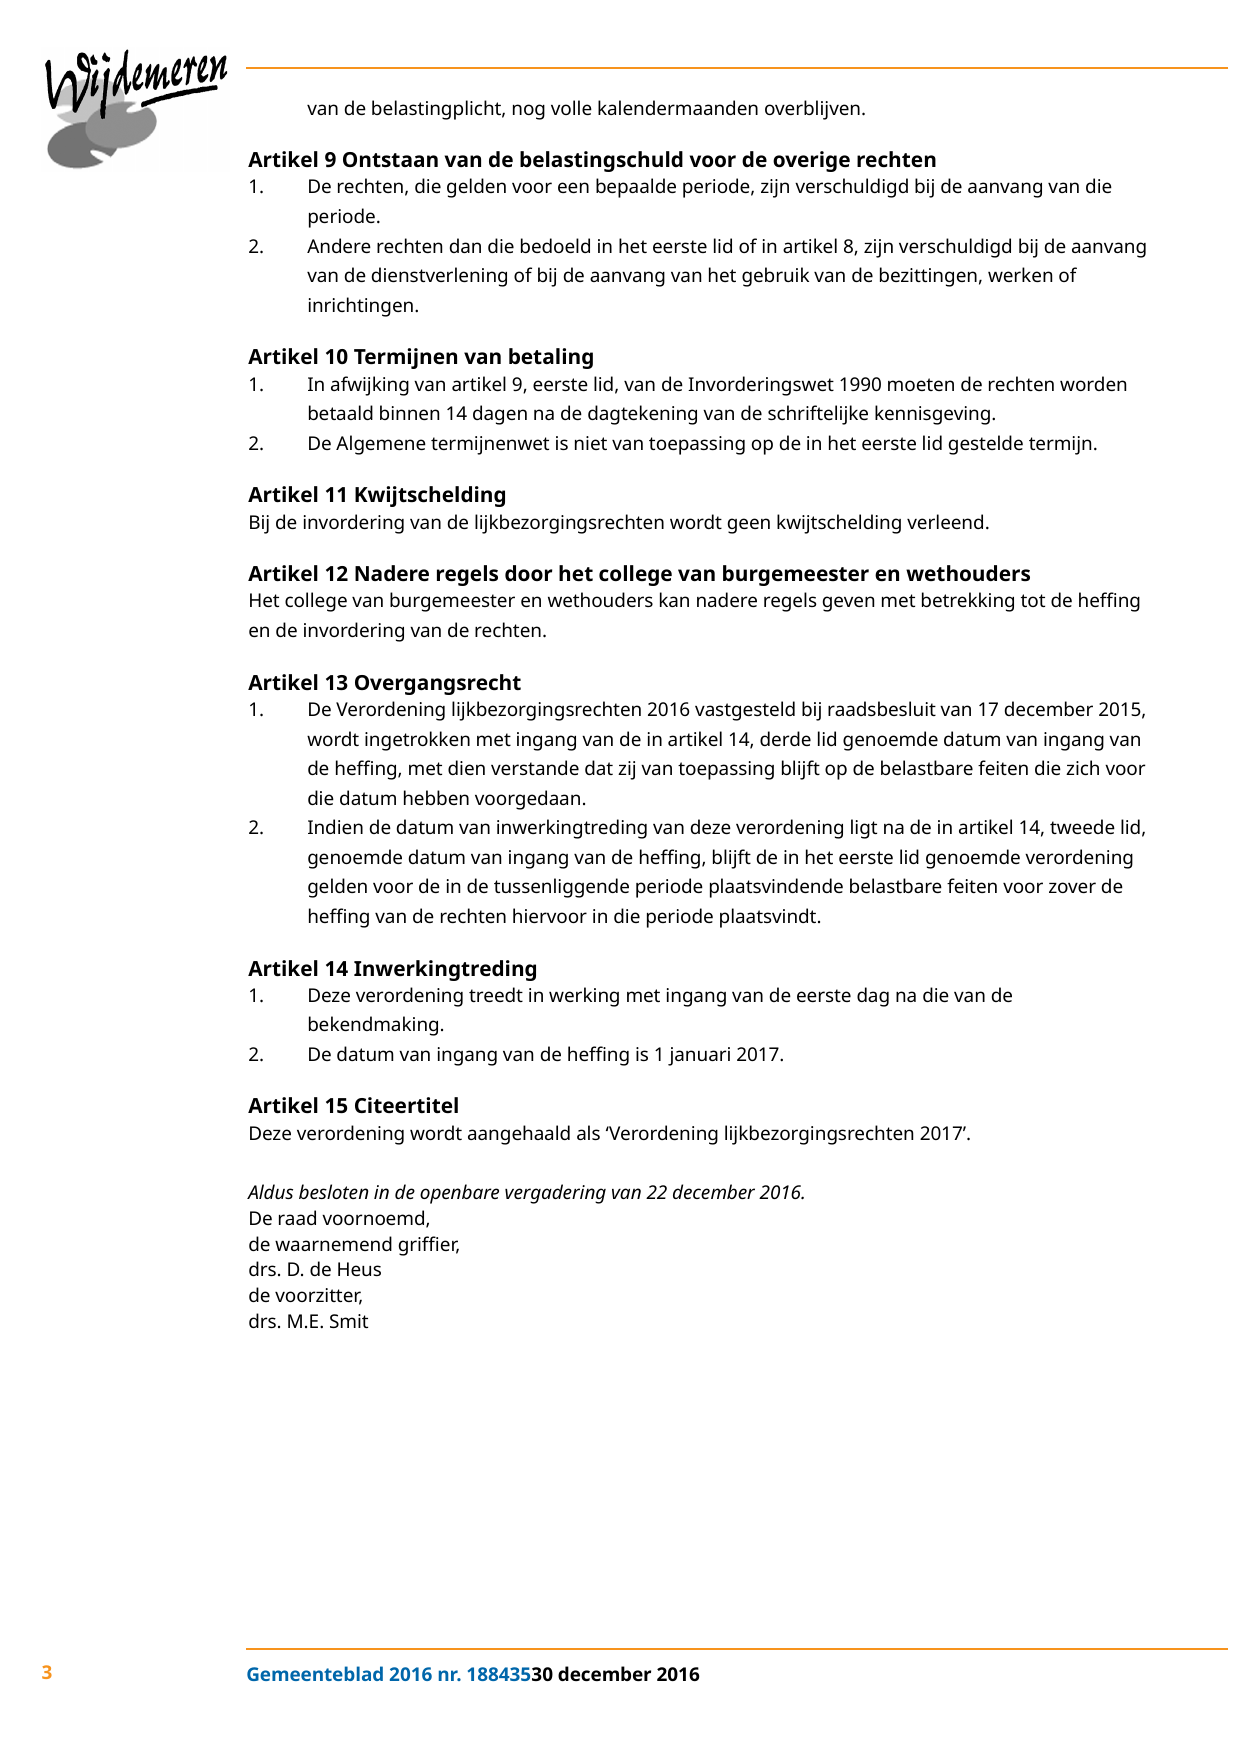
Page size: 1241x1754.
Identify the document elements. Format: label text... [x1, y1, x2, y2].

text Deze verordening wordt aangehaald als ‘Verordening lijkbezorgingsrechten 2017’. [248, 1120, 1152, 1146]
list Deze verordening treedt in werking met ingang van de eerste dag na die van de bekendmaking. [248, 982, 1152, 1037]
text Bij de invordering van de lijkbezorgingsrechten wordt geen kwijtschelding verleend. [248, 509, 1152, 534]
picture [41, 47, 231, 172]
list De datum van ingang van de heffing is 1 januari 2017. [248, 1041, 1152, 1067]
list De rechten, die gelden voor een bepaalde periode, zijn verschuldigd bij de aanvang van die periode. [248, 174, 1152, 229]
text Artikel 13 Overgangsrecht [248, 668, 1152, 696]
text Artikel 9 Ontstaan van de belastingschuld voor de overige rechten [248, 145, 1152, 174]
text drs. D. de Heus [248, 1256, 1152, 1282]
text Artikel 11 Kwijtschelding [248, 480, 1152, 509]
text drs. M.E. Smit [248, 1308, 1152, 1334]
text Het college van burgemeester en wethouders kan nadere regels geven met betrekking tot de heffing en de invordering van de rechten. [248, 588, 1152, 643]
list De Verordening lijkbezorgingsrechten 2016 vastgesteld bij raadsbesluit van 17 december 2015, wordt ingetrokken met ingang van de in artikel 14, derde lid genoemde datum van ingang van de heffing, met dien verstande dat zij van toepassing blijft op de belastbare feiten die zich voor die datum hebben voorgedaan. [248, 696, 1152, 811]
text Artikel 10 Termijnen van betaling [248, 342, 1152, 371]
text De raad voornoemd, [248, 1205, 1152, 1231]
list Indien de datum van inwerkingtreding van deze verordening ligt na de in artikel 14, tweede lid, genoemde datum van ingang van de heffing, blijft de in het eerste lid genoemde verordening gelden voor de in de tussenliggende periode plaatsvindende belastbare feiten voor zover de heffing van de rechten hiervoor in die periode plaatsvindt. [248, 814, 1152, 929]
list van de belastingplicht, nog volle kalendermaanden overblijven. [248, 95, 1152, 121]
list De Algemene termijnenwet is niet van toepassing op de in het eerste lid gestelde termijn. [248, 430, 1152, 456]
list In afwijking van artikel 9, eerste lid, van de Invorderingswet 1990 moeten de rechten worden betaald binnen 14 dagen na de dagtekening van de schriftelijke kennisgeving. [248, 371, 1152, 426]
text Artikel 14 Inwerkingtreding [248, 954, 1152, 982]
text Aldus besloten in de openbare vergadering van 22 december 2016. [248, 1179, 1152, 1205]
text Artikel 15 Citeertitel [248, 1092, 1152, 1120]
list Andere rechten dan die bedoeld in het eerste lid of in artikel 8, zijn verschuldigd bij de aanvang van de dienstverlening of bij de aanvang van het gebruik van de bezittingen, werken of inrichtingen. [248, 233, 1152, 318]
text Artikel 12 Nadere regels door het college van burgemeester en wethouders [248, 559, 1152, 588]
text de waarnemend griffier, [248, 1231, 1152, 1256]
text de voorzitter, [248, 1282, 1152, 1308]
